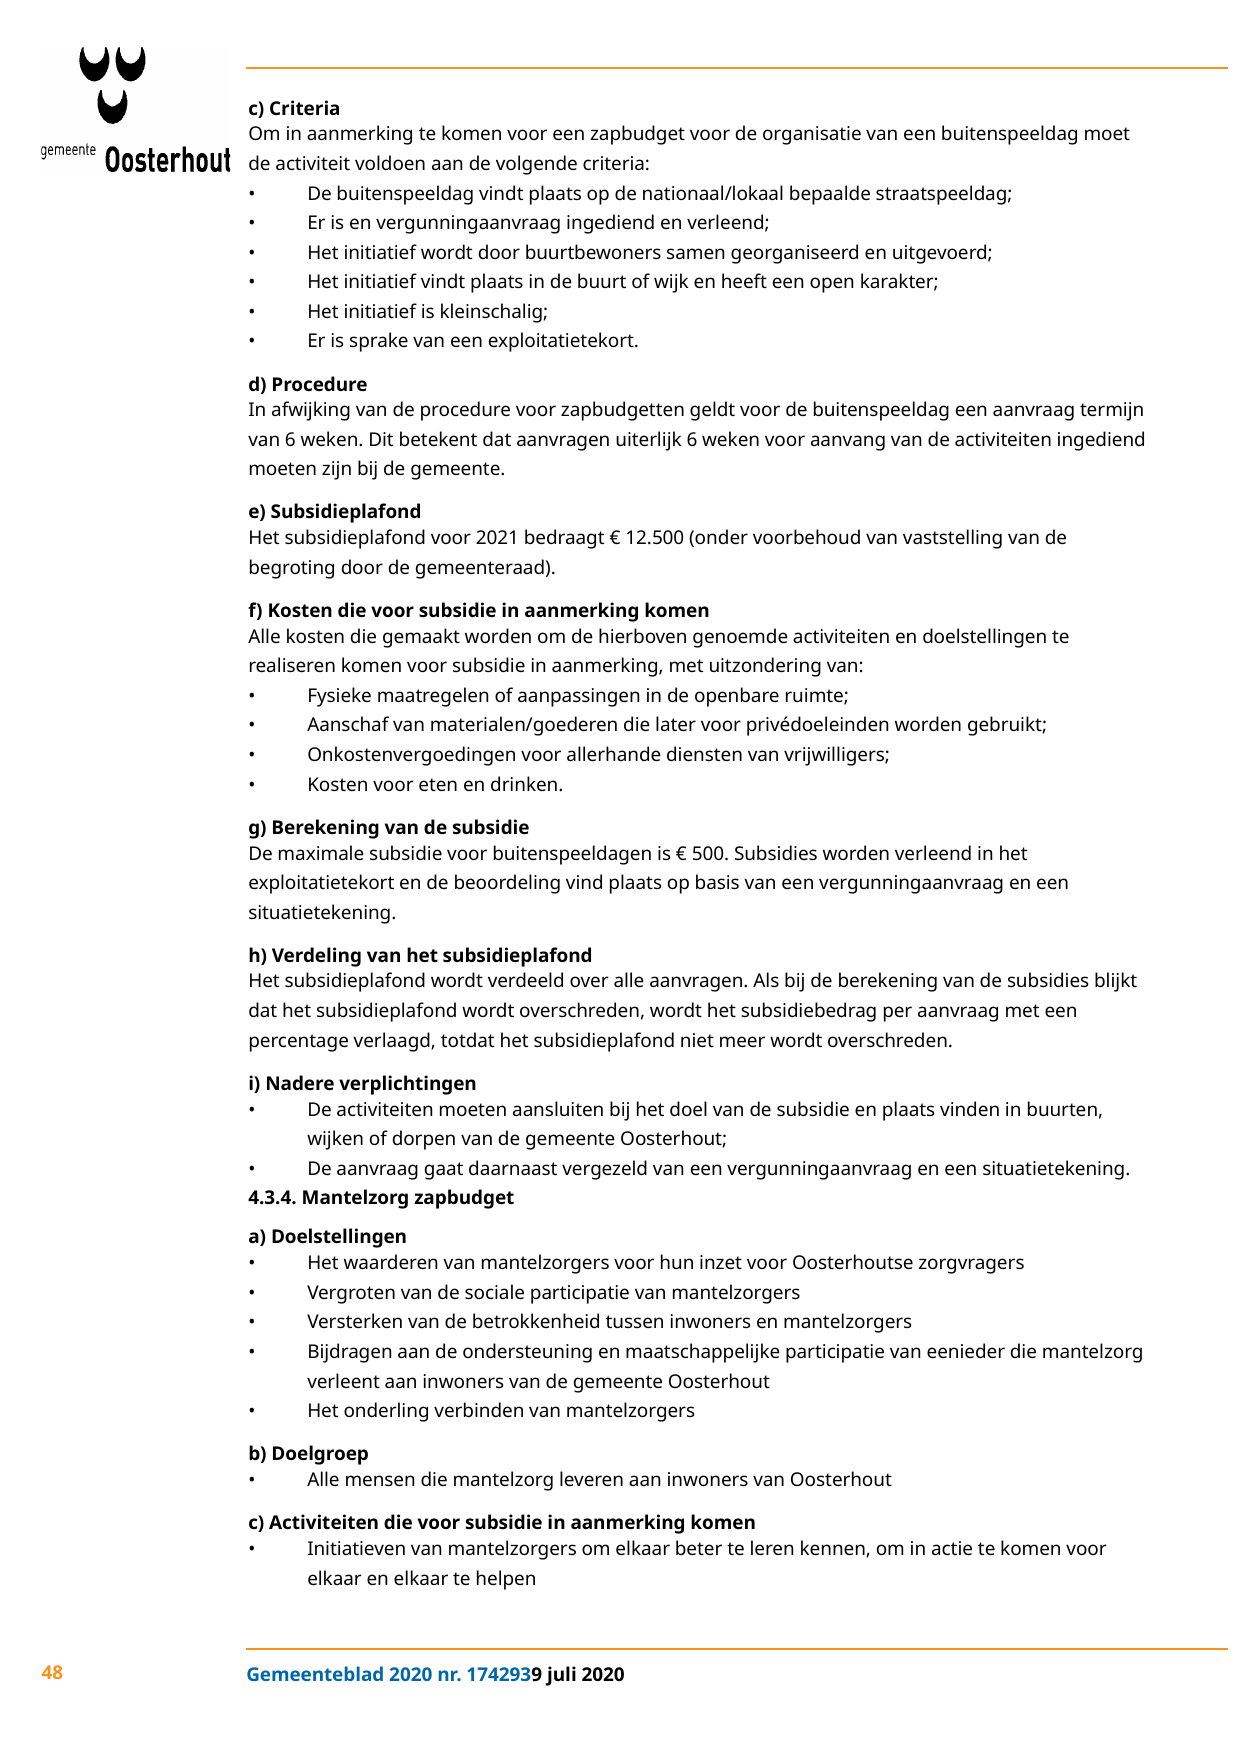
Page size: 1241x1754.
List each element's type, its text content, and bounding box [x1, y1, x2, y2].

list Fysieke maatregelen of aanpassingen in de openbare ruimte; [248, 682, 1152, 708]
text Het subsidieplafond voor 2021 bedraagt € 12.500 (onder voorbehoud van vaststelling van de begroting door de gemeenteraad). [248, 524, 1152, 580]
list Vergroten van de sociale participatie van mantelzorgers [248, 1279, 1152, 1305]
list Het waarderen van mantelzorgers voor hun inzet voor Oosterhoutse zorgvragers [248, 1249, 1152, 1275]
list Versterken van de betrokkenheid tussen inwoners en mantelzorgers [248, 1309, 1152, 1334]
list Bijdragen aan de ondersteuning en maatschappelijke participatie van eenieder die mantelzorg verleent aan inwoners van de gemeente Oosterhout [248, 1338, 1152, 1393]
list Initiatieven van mantelzorgers om elkaar beter te leren kennen, om in actie te komen voor elkaar en elkaar te helpen [248, 1535, 1152, 1590]
list Onkostenvergoedingen voor allerhande diensten van vrijwilligers; [248, 741, 1152, 767]
text e) Subsidieplafond [248, 499, 1152, 524]
list Alle mensen die mantelzorg leveren aan inwoners van Oosterhout [248, 1466, 1152, 1492]
list Het initiatief wordt door buurtbewoners samen georganiseerd en uitgevoerd; [248, 239, 1152, 264]
list Het initiatief vindt plaats in de buurt of wijk en heeft een open karakter; [248, 268, 1152, 294]
text h) Verdeling van het subsidieplafond [248, 942, 1152, 968]
list De aanvraag gaat daarnaast vergezeld van een vergunningaanvraag en een situatietekening. [248, 1155, 1152, 1181]
list Er is en vergunningaanvraag ingediend en verleend; [248, 209, 1152, 235]
text 4.3.4. Mantelzorg zapbudget [248, 1184, 1152, 1210]
text f) Kosten die voor subsidie in aanmerking komen [248, 597, 1152, 623]
text In afwijking van de procedure voor zapbudgetten geldt voor de buitenspeeldag een aanvraag termijn van 6 weken. Dit betekent dat aanvragen uiterlijk 6 weken voor aanvang van de activiteiten ingediend moeten zijn bij de gemeente. [248, 396, 1152, 481]
text b) Doelgroep [248, 1441, 1152, 1466]
list De buitenspeeldag vindt plaats op de nationaal/lokaal bepaalde straatspeeldag; [248, 180, 1152, 205]
picture [41, 47, 231, 172]
text a) Doelstellingen [248, 1224, 1152, 1249]
list Er is sprake van een exploitatietekort. [248, 328, 1152, 353]
text Het subsidieplafond wordt verdeeld over alle aanvragen. Als bij de berekening van de subsidies blijkt dat het subsidieplafond wordt overschreden, wordt het subsidiebedrag per aanvraag met een percentage verlaagd, totdat het subsidieplafond niet meer wordt overschreden. [248, 968, 1152, 1053]
text c) Activiteiten die voor subsidie in aanmerking komen [248, 1509, 1152, 1535]
text d) Procedure [248, 371, 1152, 396]
list De activiteiten moeten aansluiten bij het doel van de subsidie en plaats vinden in buurten, wijken of dorpen van de gemeente Oosterhout; [248, 1096, 1152, 1151]
text Alle kosten die gemaakt worden om de hierboven genoemde activiteiten en doelstellingen te realiseren komen voor subsidie in aanmerking, met uitzondering van: [248, 623, 1152, 678]
list Kosten voor eten en drinken. [248, 771, 1152, 797]
text i) Nadere verplichtingen [248, 1070, 1152, 1096]
text c) Criteria [248, 95, 1152, 121]
list Het initiatief is kleinschalig; [248, 298, 1152, 324]
text De maximale subsidie voor buitenspeeldagen is € 500. Subsidies worden verleend in het exploitatietekort en de beoordeling vind plaats op basis van een vergunningaanvraag en een situatietekening. [248, 840, 1152, 924]
text Om in aanmerking te komen voor een zapbudget voor de organisatie van een buitenspeeldag moet de activiteit voldoen aan de volgende criteria: [248, 121, 1152, 176]
text g) Berekening van de subsidie [248, 814, 1152, 840]
list Aanschaf van materialen/goederen die later voor privédoeleinden worden gebruikt; [248, 712, 1152, 737]
list Het onderling verbinden van mantelzorgers [248, 1397, 1152, 1423]
